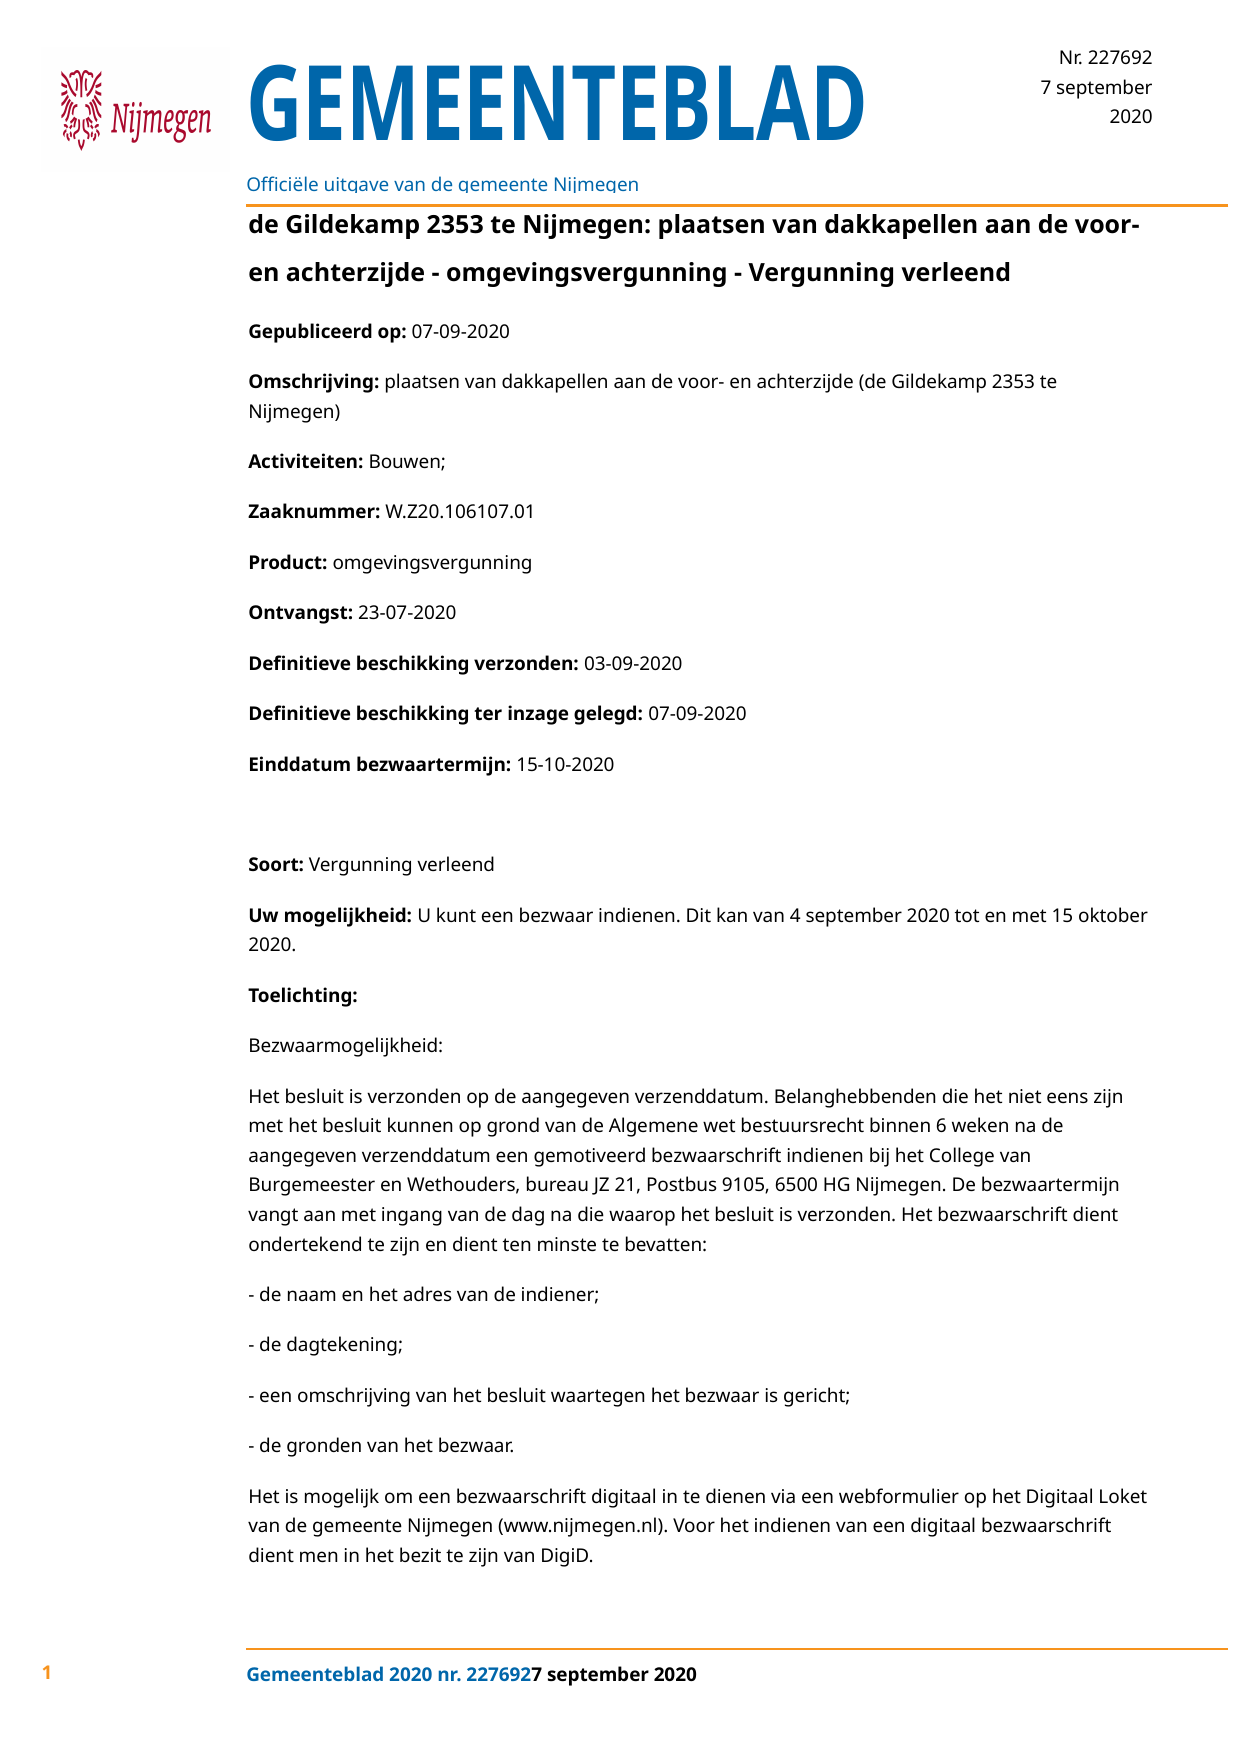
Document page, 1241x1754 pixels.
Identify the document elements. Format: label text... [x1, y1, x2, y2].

picture [41, 47, 231, 172]
text Zaaknummer: W.Z20.106107.01 [248, 499, 1152, 524]
text Activiteiten: Bouwen; [248, 448, 1152, 474]
text Omschrijving: plaatsen van dakkapellen aan de voor- en achterzijde (de Gildekamp 2353 te Nijmegen) [248, 368, 1152, 424]
text Toelichting: [248, 982, 1152, 1008]
text Ontvangst: 23-07-2020 [248, 599, 1152, 625]
text Gepubliceerd op: 07-09-2020 [248, 318, 1152, 344]
text Soort: Vergunning verleend [248, 852, 1152, 877]
text Uw mogelijkheid: U kunt een bezwaar indienen. Dit kan van 4 september 2020 tot en met 15 oktober 2020. [248, 902, 1152, 957]
text - de gronden van het bezwaar. [248, 1432, 1152, 1458]
text - de dagtekening; [248, 1332, 1152, 1357]
text Definitieve beschikking ter inzage gelegd: 07-09-2020 [248, 700, 1152, 726]
text de Gildekamp 2353 te Nijmegen: plaatsen van dakkapellen aan de voor- en achterzijde - omgevingsvergunning - Vergunning verleend [248, 207, 1152, 288]
text Einddatum bezwaartermijn: 15-10-2020 [248, 751, 1152, 777]
text Het is mogelijk om een bezwaarschrift digitaal in te dienen via een webformulier op het Digitaal Loket van de gemeente Nijmegen (www.nijmegen.nl). Voor het indienen van een digitaal bezwaarschrift dient men in het bezit te zijn van DigiD. [248, 1483, 1152, 1568]
text - een omschrijving van het besluit waartegen het bezwaar is gericht; [248, 1382, 1152, 1408]
text Definitieve beschikking verzonden: 03-09-2020 [248, 650, 1152, 676]
text Het besluit is verzonden op de aangegeven verzenddatum. Belanghebbenden die het niet eens zijn met het besluit kunnen op grond van de Algemene wet bestuursrecht binnen 6 weken na de aangegeven verzenddatum een gemotiveerd bezwaarschrift indienen bij het College van Burgemeester en Wethouders, bureau JZ 21, Postbus 9105, 6500 HG Nijmegen. De bezwaartermijn vangt aan met ingang van de dag na die waarop het besluit is verzonden. Het bezwaarschrift dient ondertekend te zijn en dient ten minste te bevatten: [248, 1083, 1152, 1257]
text Product: omgevingsvergunning [248, 549, 1152, 575]
text - de naam en het adres van de indiener; [248, 1281, 1152, 1307]
text Bezwaarmogelijkheid: [248, 1032, 1152, 1058]
